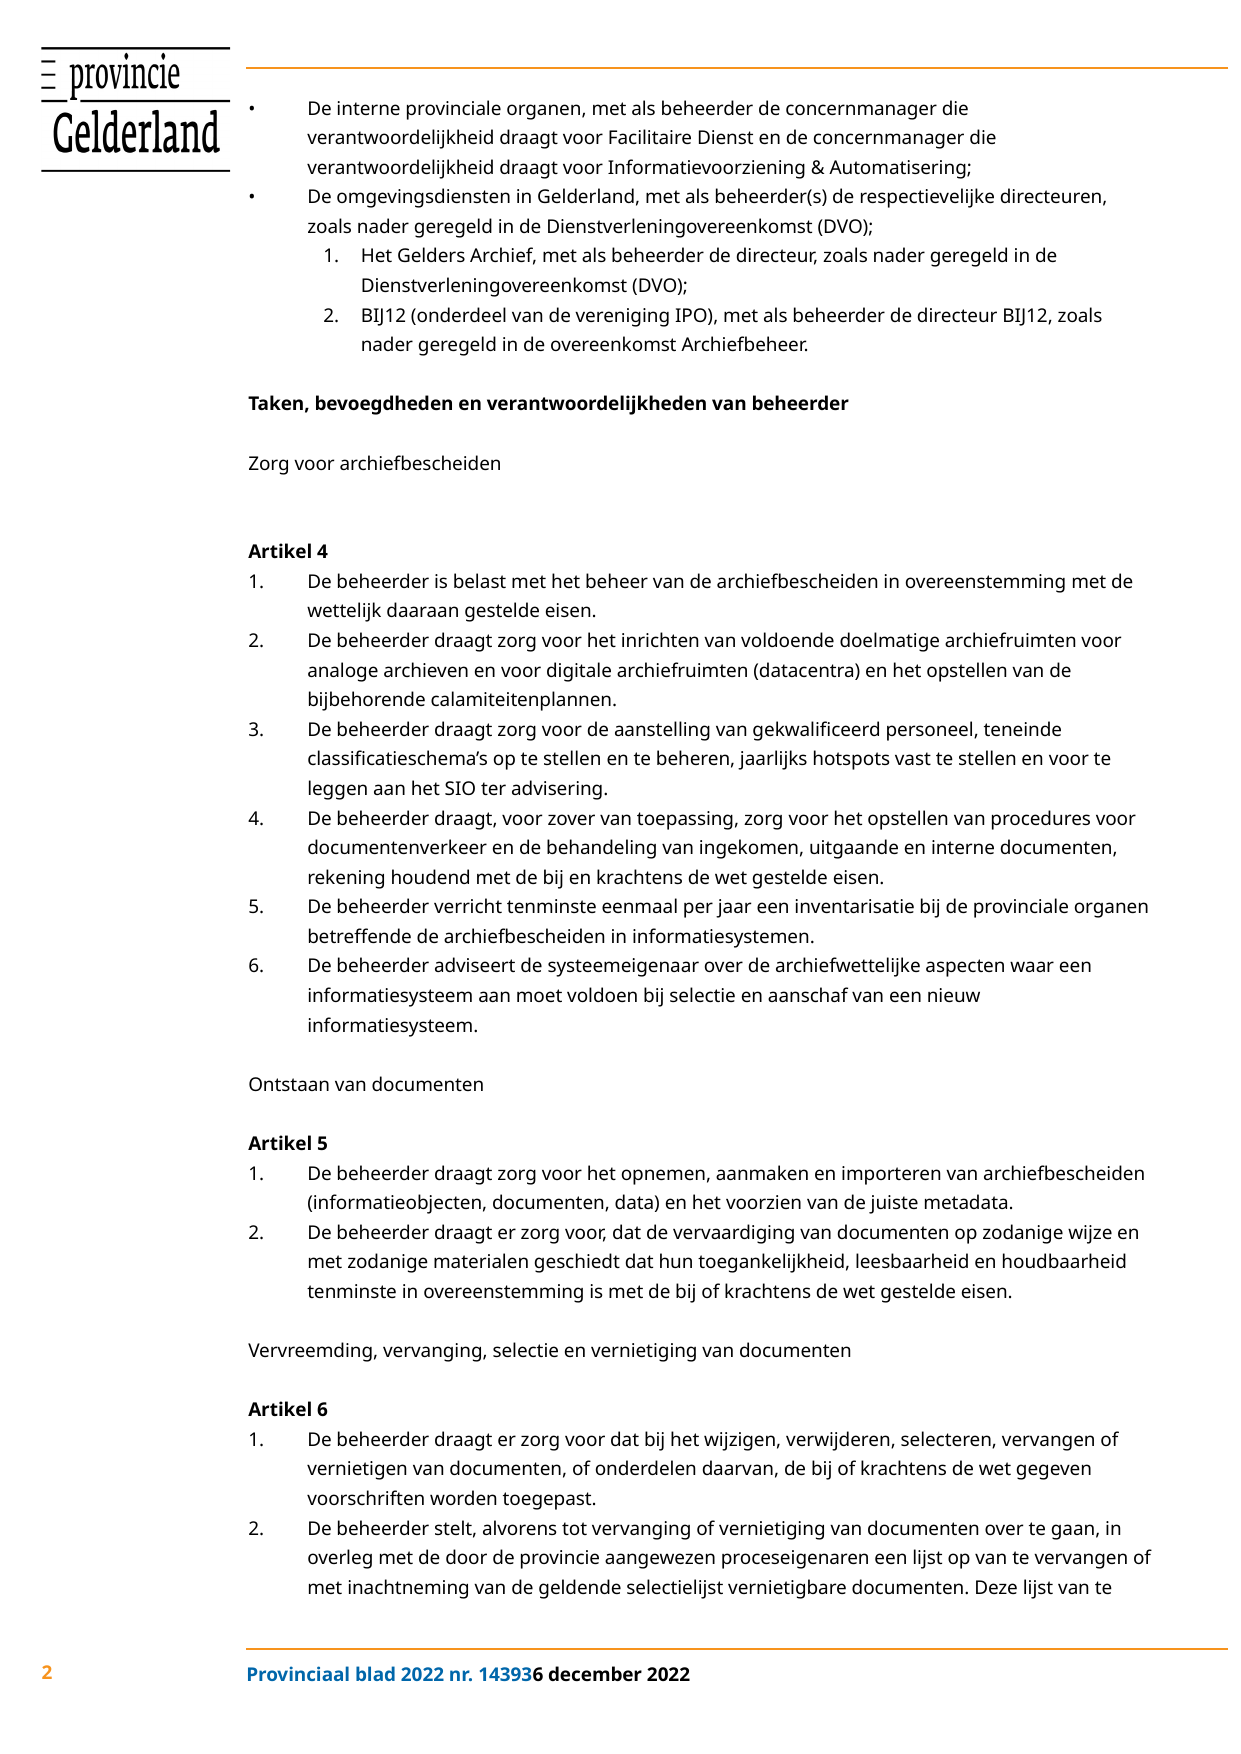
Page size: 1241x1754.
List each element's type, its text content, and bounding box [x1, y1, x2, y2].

list De beheerder draagt zorg voor het inrichten van voldoende doelmatige archiefruimten voor analoge archieven en voor digitale archiefruimten (datacentra) en het opstellen van de bijbehorende calamiteitenplannen. [248, 627, 1152, 712]
list De omgevingsdiensten in Gelderland, met als beheerder(s) de respectievelijke directeuren, zoals nader geregeld in de Dienstverleningovereenkomst (DVO); [248, 183, 1152, 239]
text Zorg voor archiefbescheiden [248, 450, 1152, 476]
text Artikel 5 [248, 1130, 1152, 1156]
list De beheerder verricht tenminste eenmaal per jaar een inventarisatie bij de provinciale organen betreffende de archiefbescheiden in informatiesystemen. [248, 893, 1152, 949]
list De interne provinciale organen, met als beheerder de concernmanager die verantwoordelijkheid draagt voor Facilitaire Dienst en de concernmanager die verantwoordelijkheid draagt voor Informatievoorziening & Automatisering; [248, 95, 1152, 180]
list De beheerder is belast met het beheer van de archiefbescheiden in overeenstemming met de wettelijk daaraan gestelde eisen. [248, 568, 1152, 623]
list De beheerder adviseert de systeemeigenaar over de archiefwettelijke aspecten waar een informatiesysteem aan moet voldoen bij selectie en aanschaf van een nieuw informatiesysteem. [248, 953, 1152, 1038]
text Artikel 4 [248, 538, 1152, 564]
list De beheerder draagt er zorg voor, dat de vervaardiging van documenten op zodanige wijze en met zodanige materialen geschiedt dat hun toegankelijkheid, leesbaarheid en houdbaarheid tenminste in overeenstemming is met de bij of krachtens de wet gestelde eisen. [248, 1219, 1152, 1304]
list Het Gelders Archief, met als beheerder de directeur, zoals nader geregeld in de Dienstverleningovereenkomst (DVO); [323, 243, 1152, 298]
text Ontstaan van documenten [248, 1071, 1152, 1097]
list De beheerder draagt zorg voor het opnemen, aanmaken en importeren van archiefbescheiden (informatieobjecten, documenten, data) en het voorzien van de juiste metadata. [248, 1160, 1152, 1215]
list De beheerder draagt, voor zover van toepassing, zorg voor het opstellen van procedures voor documentenverkeer en de behandeling van ingekomen, uitgaande en interne documenten, rekening houdend met de bij en krachtens de wet gestelde eisen. [248, 805, 1152, 890]
text Artikel 6 [248, 1396, 1152, 1422]
picture [41, 47, 231, 172]
list De beheerder stelt, alvorens tot vervanging of vernietiging van documenten over te gaan, in overleg met de door de provincie aangewezen proceseigenaren een lijst op van te vervangen of met inachtneming van de geldende selectielijst vernietigbare documenten. Deze lijst van te [248, 1515, 1152, 1600]
list BIJ12 (onderdeel van de vereniging IPO), met als beheerder de directeur BIJ12, zoals nader geregeld in de overeenkomst Archiefbeheer. [323, 302, 1152, 357]
text Vervreemding, vervanging, selectie en vernietiging van documenten [248, 1337, 1152, 1363]
list De beheerder draagt er zorg voor dat bij het wijzigen, verwijderen, selecteren, vervangen of vernietigen van documenten, of onderdelen daarvan, de bij of krachtens de wet gegeven voorschriften worden toegepast. [248, 1426, 1152, 1511]
list De beheerder draagt zorg voor de aanstelling van gekwalificeerd personeel, teneinde classificatieschema’s op te stellen en te beheren, jaarlijks hotspots vast te stellen en voor te leggen aan het SIO ter advisering. [248, 716, 1152, 801]
text Taken, bevoegdheden en verantwoordelijkheden van beheerder [248, 391, 1152, 416]
